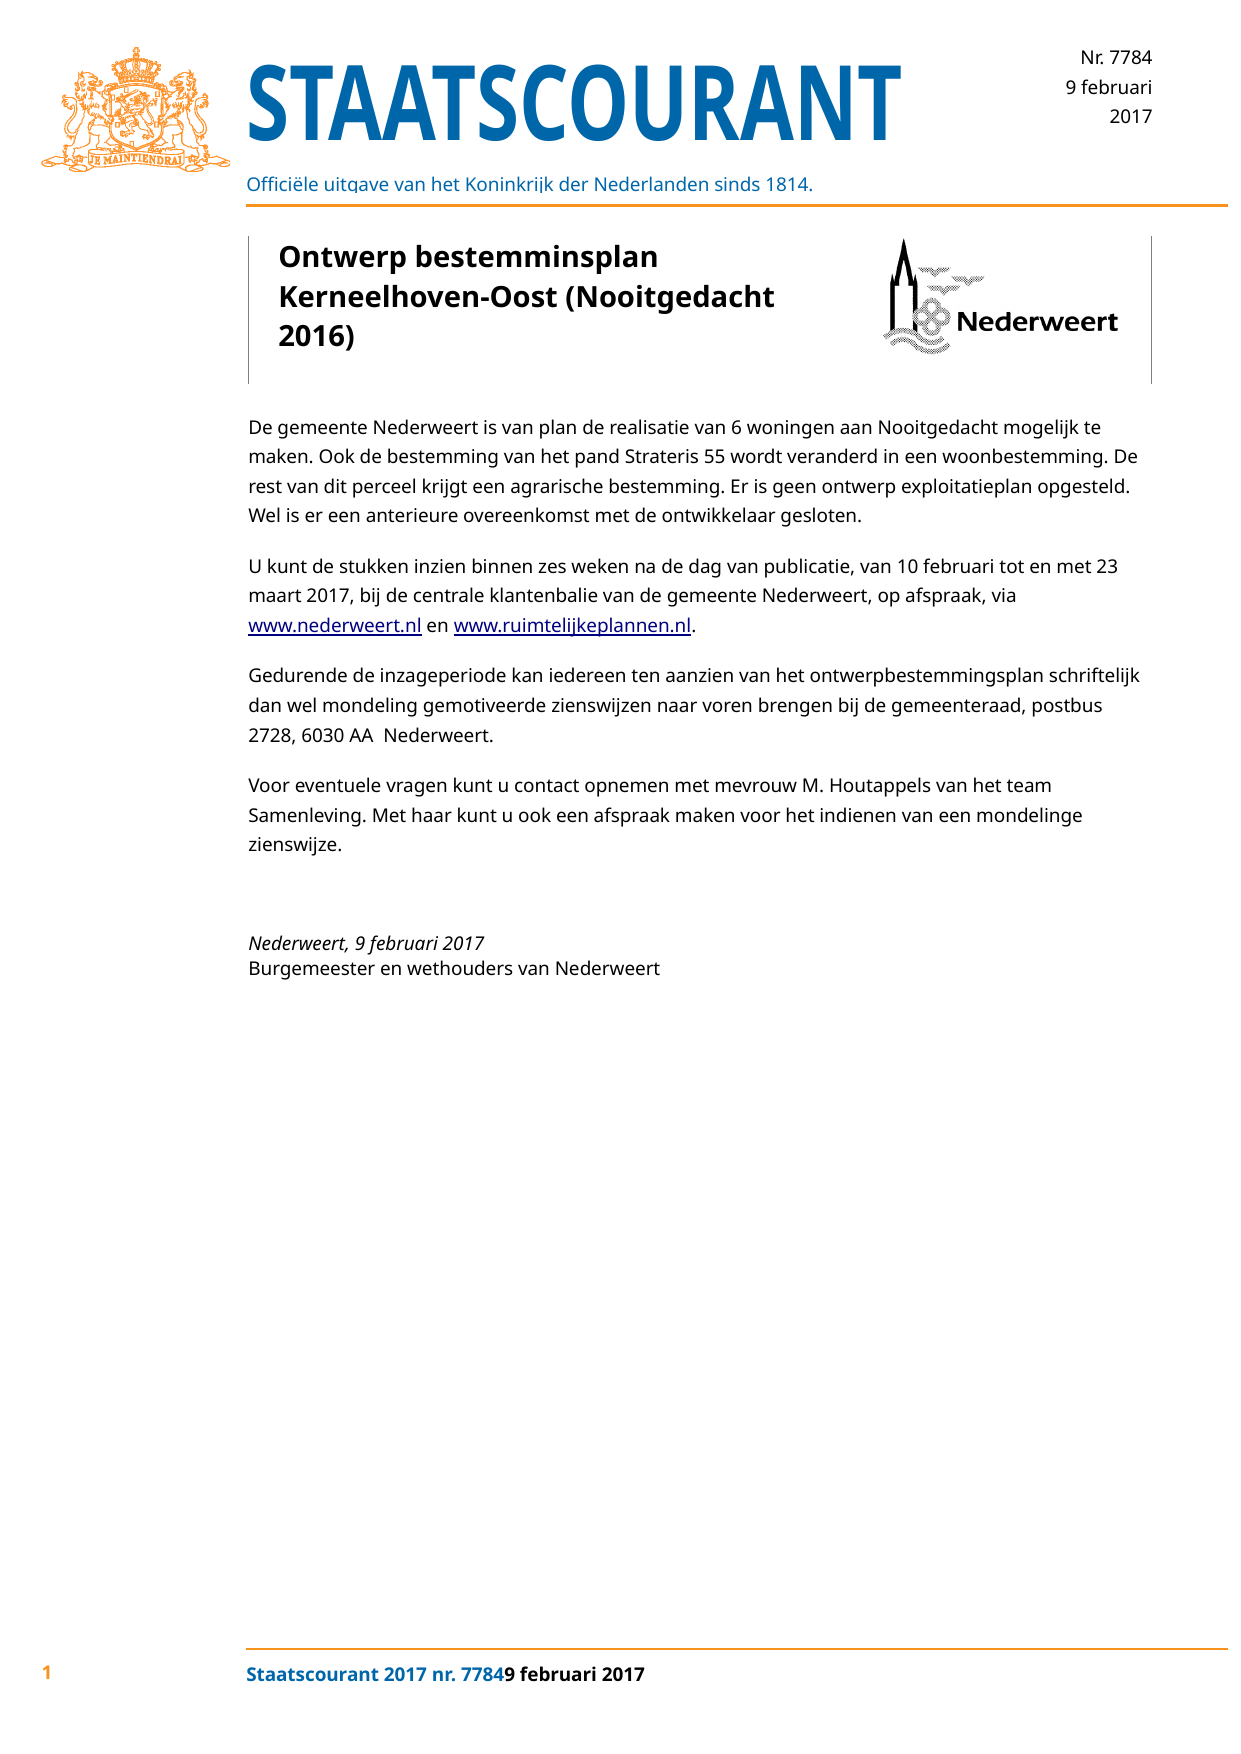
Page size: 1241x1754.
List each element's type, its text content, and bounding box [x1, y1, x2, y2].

text De gemeente Nederweert is van plan de realisatie van 6 woningen aan Nooitgedacht mogelijk te maken. Ook de bestemming van het pand Strateris 55 wordt veranderd in een woonbestemming. De rest van dit perceel krijgt een agrarische bestemming. Er is geen ontwerp exploitatieplan opgesteld. Wel is er een anterieure overeenkomst met de ontwikkelaar gesloten. [248, 414, 1152, 528]
table_header Ontwerp bestemminsplan Kerneelhoven-Oost (Nooitgedacht 2016) [249, 236, 850, 384]
text Nederweert, 9 februari 2017 [248, 930, 1152, 955]
text Burgemeester en wethouders van Nederweert [248, 955, 1152, 981]
text Voor eventuele vragen kunt u contact opnemen met mevrouw M. Houtappels van het team Samenleving. Met haar kunt u ook een afspraak maken voor het indienen van een mondelinge zienswijze. [248, 772, 1152, 857]
text Gedurende de inzageperiode kan iedereen ten aanzien van het ontwerpbestemmingsplan schriftelijk dan wel mondeling gemotiveerde zienswijzen naar voren brengen bij de gemeenteraad, postbus 2728, 6030 AA Nederweert. [248, 663, 1152, 748]
picture [41, 47, 231, 172]
picture [882, 236, 1119, 355]
text U kunt de stukken inzien binnen zes weken na de dag van publicatie, van 10 februari tot en met 23 maart 2017, bij de centrale klantenbalie van de gemeente Nederweert, op afspraak, via www.nederweert.nl en www.ruimtelijkeplannen.nl. [248, 553, 1152, 638]
table_header [850, 236, 1151, 384]
